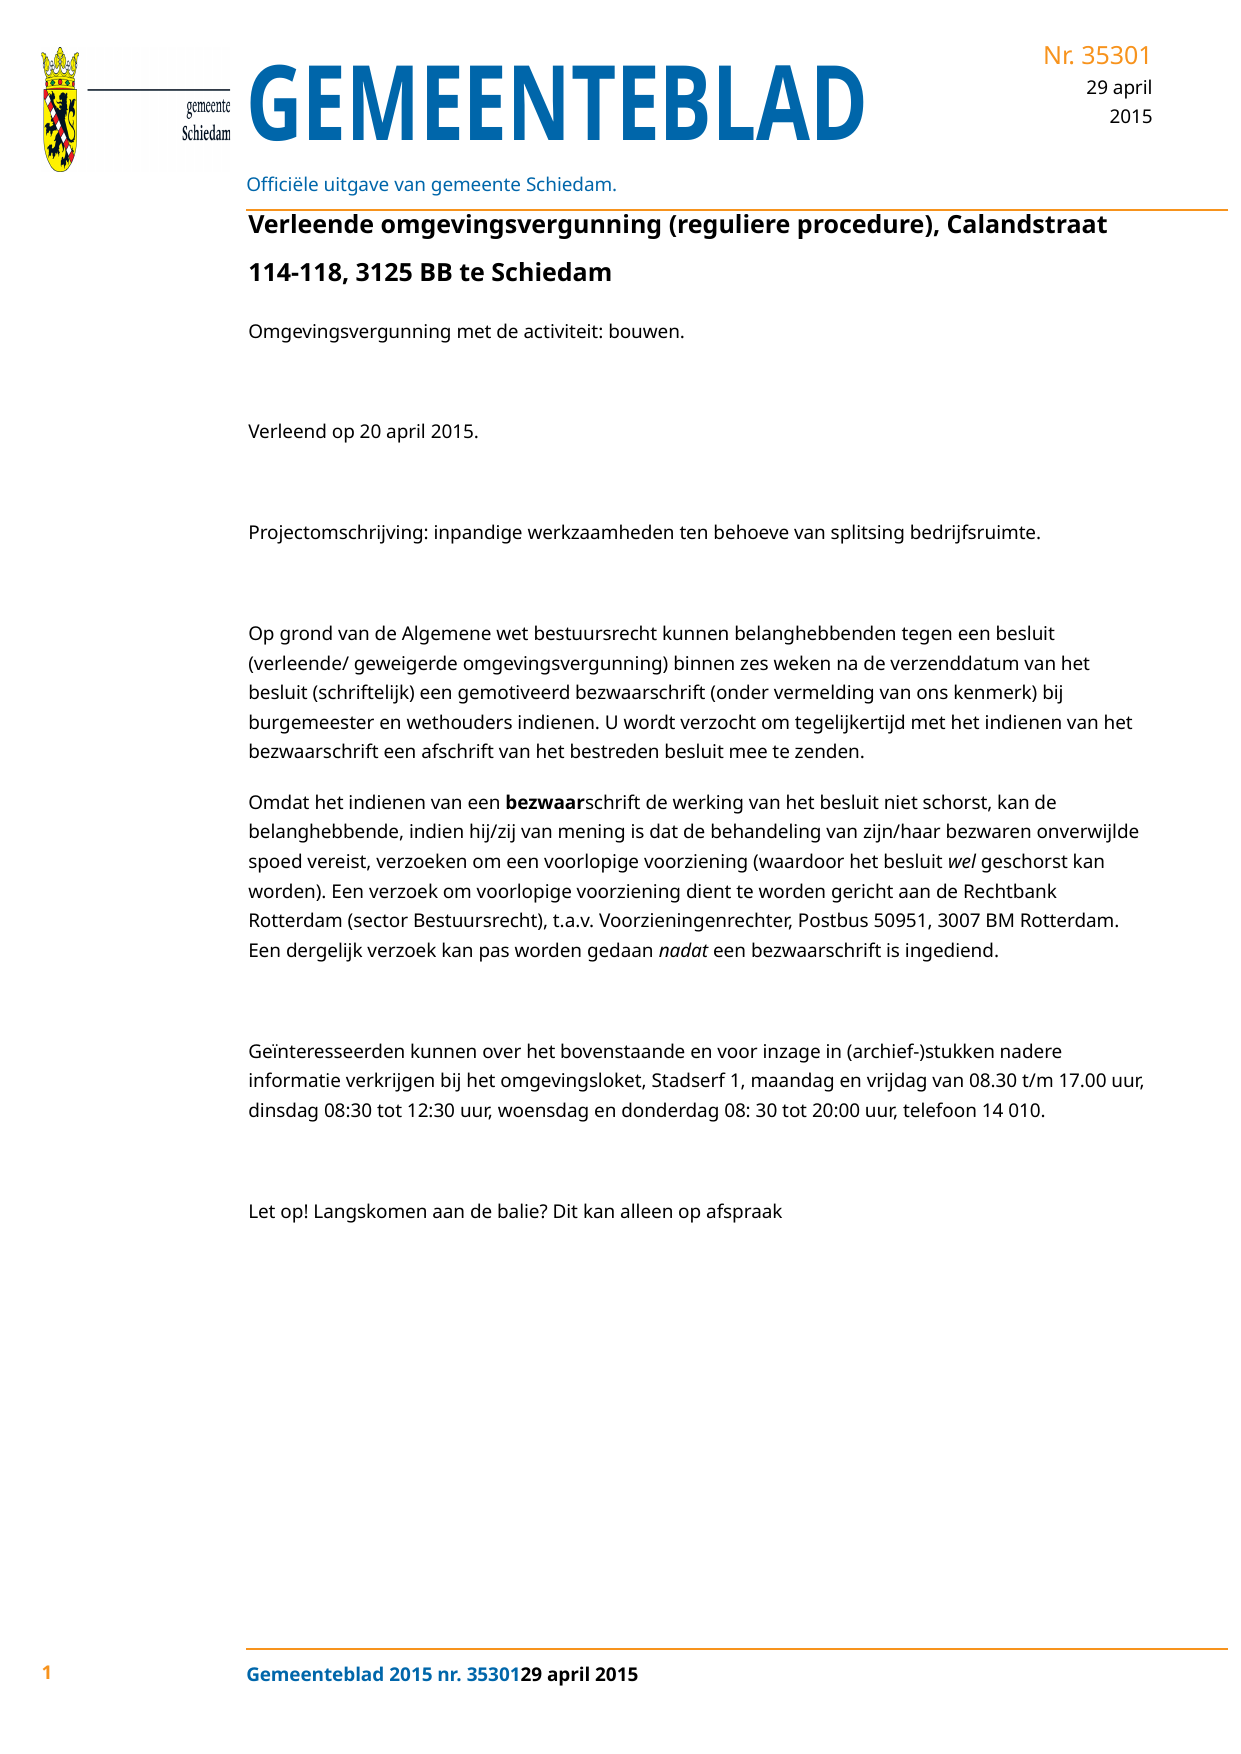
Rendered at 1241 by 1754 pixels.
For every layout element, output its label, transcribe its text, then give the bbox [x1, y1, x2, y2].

text Omdat het indienen van een bezwaarschrift de werking van het besluit niet schorst, kan de belanghebbende, indien hij/zij van mening is dat de behandeling van zijn/haar bezwaren onverwijlde spoed vereist, verzoeken om een voorlopige voorziening (waardoor het besluit wel geschorst kan worden). Een verzoek om voorlopige voorziening dient te worden gericht aan de Rechtbank Rotterdam (sector Bestuursrecht), t.a.v. Voorzieningenrechter, Postbus 50951, 3007 BM Rotterdam. Een dergelijk verzoek kan pas worden gedaan nadat een bezwaarschrift is ingediend. [248, 789, 1152, 963]
text Geïnteresseerden kunnen over het bovenstaande en voor inzage in (archief-)stukken nadere informatie verkrijgen bij het omgevingsloket, Stadserf 1, maandag en vrijdag van 08.30 t/m 17.00 uur, dinsdag 08:30 tot 12:30 uur, woensdag en donderdag 08: 30 tot 20:00 uur, telefoon 14 010. [248, 1038, 1152, 1123]
text Omgevingsvergunning met de activiteit: bouwen. [248, 318, 1152, 344]
text Op grond van de Algemene wet bestuursrecht kunnen belanghebbenden tegen een besluit (verleende/ geweigerde omgevingsvergunning) binnen zes weken na de verzenddatum van het besluit (schriftelijk) een gemotiveerd bezwaarschrift (onder vermelding van ons kenmerk) bij burgemeester en wethouders indienen. U wordt verzocht om tegelijkertijd met het indienen van het bezwaarschrift een afschrift van het bestreden besluit mee te zenden. [248, 620, 1152, 764]
text Let op! Langskomen aan de balie? Dit kan alleen op afspraak [248, 1198, 1152, 1224]
picture [41, 47, 231, 172]
text Verleend op 20 april 2015. [248, 419, 1152, 444]
text Verleende omgevingsvergunning (reguliere procedure), Calandstraat 114-118, 3125 BB te Schiedam [248, 211, 1152, 288]
text Projectomschrijving: inpandige werkzaamheden ten behoeve van splitsing bedrijfsruimte. [248, 519, 1152, 545]
